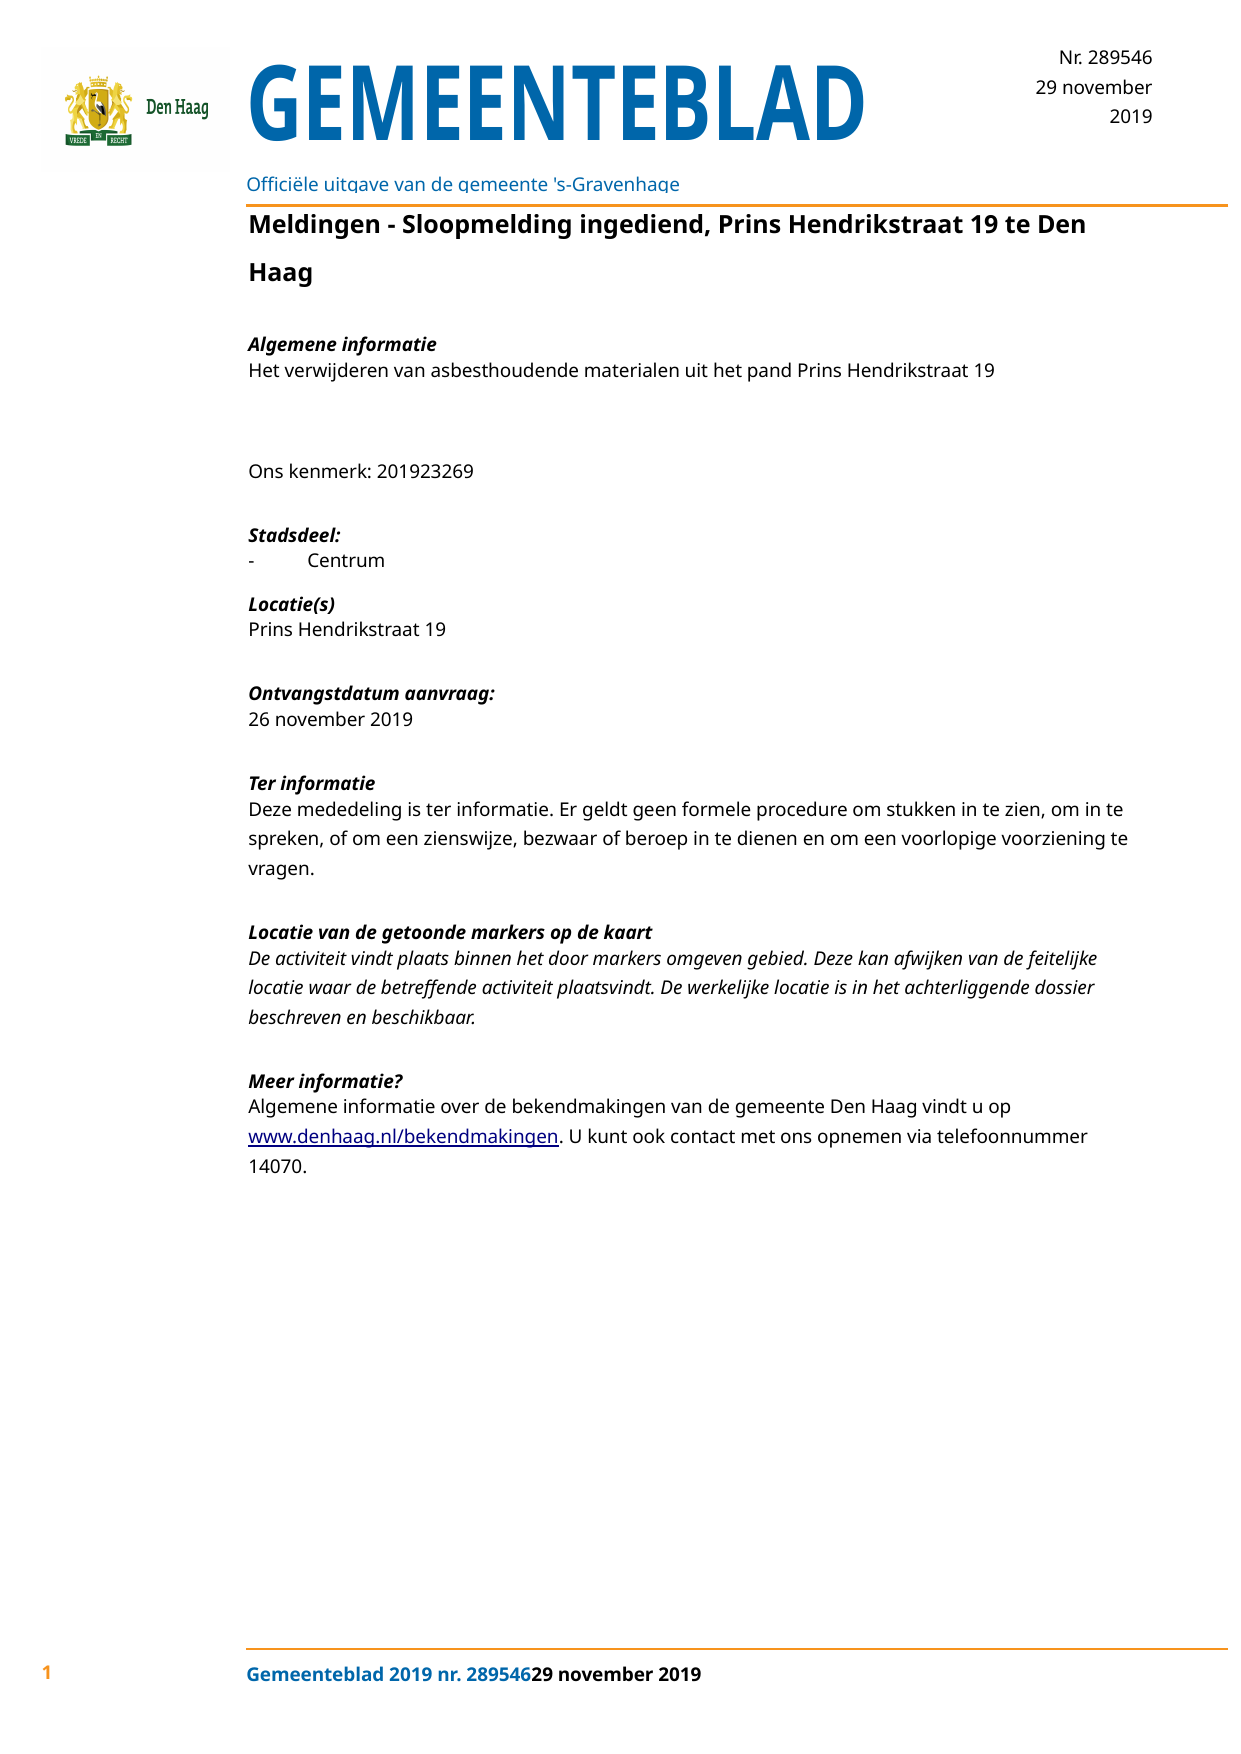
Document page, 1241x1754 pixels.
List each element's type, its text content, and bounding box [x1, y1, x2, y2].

text Ontvangstdatum aanvraag: [248, 681, 1152, 706]
text 26 november 2019 [248, 706, 1152, 732]
text De activiteit vindt plaats binnen het door markers omgeven gebied. Deze kan afwijken van de feitelijke locatie waar de betreffende activiteit plaatsvindt. De werkelijke locatie is in het achterliggende dossier beschreven en beschikbaar. [248, 945, 1152, 1030]
text Meldingen - Sloopmelding ingediend, Prins Hendrikstraat 19 te Den Haag [248, 207, 1152, 288]
text Locatie(s) [248, 591, 1152, 617]
text Algemene informatie [248, 331, 1152, 357]
text Het verwijderen van asbesthoudende materialen uit het pand Prins Hendrikstraat 19 [248, 357, 1152, 383]
picture [41, 47, 231, 172]
text Deze mededeling is ter informatie. Er geldt geen formele procedure om stukken in te zien, om in te spreken, of om een zienswijze, bezwaar of beroep in te dienen en om een voorlopige voorziening te vragen. [248, 796, 1152, 881]
text Ons kenmerk: 201923269 [248, 458, 1152, 484]
text Prins Hendrikstraat 19 [248, 617, 1152, 642]
text Stadsdeel: [248, 522, 1152, 548]
text Locatie van de getoonde markers op de kaart [248, 919, 1152, 945]
text Ter informatie [248, 770, 1152, 796]
text Algemene informatie over de bekendmakingen van de gemeente Den Haag vindt u op www.denhaag.nl/bekendmakingen. U kunt ook contact met ons opnemen via telefoonnummer 14070. [248, 1094, 1152, 1178]
list Centrum [248, 548, 1152, 573]
text Meer informatie? [248, 1068, 1152, 1094]
